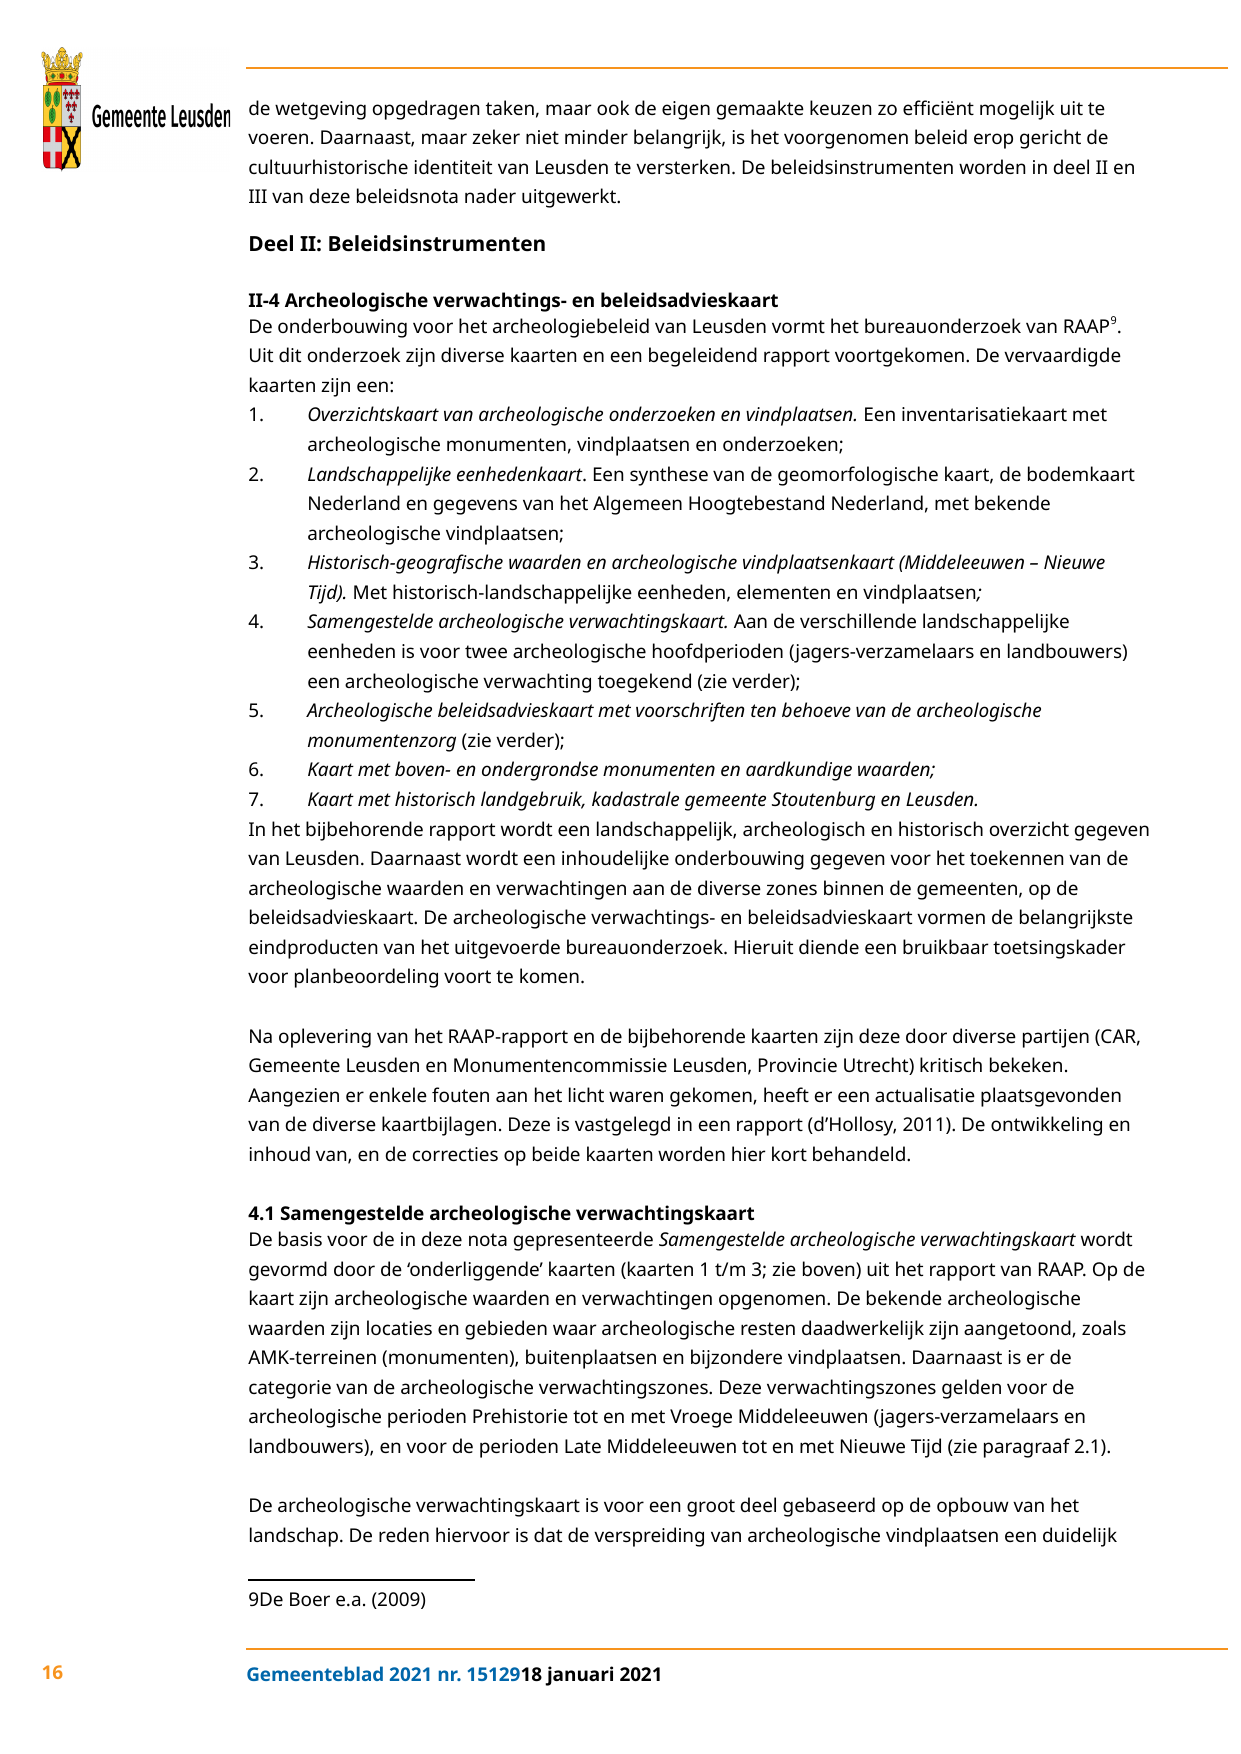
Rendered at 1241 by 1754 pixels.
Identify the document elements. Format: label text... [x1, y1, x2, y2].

text In het bijbehorende rapport wordt een landschappelijk, archeologisch en historisch overzicht gegeven van Leusden. Daarnaast wordt een inhoudelijke onderbouwing gegeven voor het toekennen van de archeologische waarden en verwachtingen aan de diverse zones binnen de gemeenten, op de beleidsadvieskaart. De archeologische verwachtings- en beleidsadvieskaart vormen de belangrijkste eindproducten van het uitgevoerde bureauonderzoek. Hieruit diende een bruikbaar toetsingskader voor planbeoordeling voort te komen. [248, 816, 1152, 989]
text II-4 Archeologische verwachtings- en beleidsadvieskaart [248, 287, 1152, 313]
list Samengestelde archeologische verwachtingskaart. Aan de verschillende landschappelijke eenheden is voor twee archeologische hoofdperioden (jagers-verzamelaars en landbouwers) een archeologische verwachting toegekend (zie verder); [248, 609, 1152, 694]
text 4.1 Samengestelde archeologische verwachtingskaart [248, 1200, 1152, 1226]
text De Boer e.a. (2009) [248, 1586, 1152, 1612]
text Na oplevering van het RAAP-rapport en de bijbehorende kaarten zijn deze door diverse partijen (CAR, Gemeente Leusden en Monumentencommissie Leusden, Provincie Utrecht) kritisch bekeken. Aangezien er enkele fouten aan het licht waren gekomen, heeft er een actualisatie plaatsgevonden van de diverse kaartbijlagen. Deze is vastgelegd in een rapport (d’Hollosy, 2011). De ontwikkeling en inhoud van, en de correcties op beide kaarten worden hier kort behandeld. [248, 1023, 1152, 1167]
list Historisch-geografische waarden en archeologische vindplaatsenkaart (Middeleeuwen – Nieuwe Tijd). Met historisch-landschappelijke eenheden, elementen en vindplaatsen; [248, 549, 1152, 605]
picture [41, 47, 231, 172]
list Kaart met historisch landgebruik, kadastrale gemeente Stoutenburg en Leusden. [248, 786, 1152, 812]
text Deel II: Beleidsinstrumenten [248, 229, 1152, 258]
list Landschappelijke eenhedenkaart. Een synthese van de geomorfologische kaart, de bodemkaart Nederland en gegevens van het Algemeen Hoogtebestand Nederland, met bekende archeologische vindplaatsen; [248, 461, 1152, 546]
text De basis voor de in deze nota gepresenteerde Samengestelde archeologische verwachtingskaart wordt gevormd door de ‘onderliggende’ kaarten (kaarten 1 t/m 3; zie boven) uit het rapport van RAAP. Op de kaart zijn archeologische waarden en verwachtingen opgenomen. De bekende archeologische waarden zijn locaties en gebieden waar archeologische resten daadwerkelijk zijn aangetoond, zoals AMK-terreinen (monumenten), buitenplaatsen en bijzondere vindplaatsen. Daarnaast is er de categorie van de archeologische verwachtingszones. Deze verwachtingszones gelden voor de archeologische perioden Prehistorie tot en met Vroege Middeleeuwen (jagers-verzamelaars en landbouwers), en voor de perioden Late Middeleeuwen tot en met Nieuwe Tijd (zie paragraaf 2.1). [248, 1226, 1152, 1459]
text de wetgeving opgedragen taken, maar ook de eigen gemaakte keuzen zo efficiënt mogelijk uit te voeren. Daarnaast, maar zeker niet minder belangrijk, is het voorgenomen beleid erop gericht de cultuurhistorische identiteit van Leusden te versterken. De beleidsinstrumenten worden in deel II en III van deze beleidsnota nader uitgewerkt. [248, 95, 1152, 209]
text De onderbouwing voor het archeologiebeleid van Leusden vormt het bureauonderzoek van RAAP. Uit dit onderzoek zijn diverse kaarten en een begeleidend rapport voortgekomen. De vervaardigde kaarten zijn een: [248, 313, 1152, 398]
list Kaart met boven- en ondergrondse monumenten en aardkundige waarden; [248, 757, 1152, 782]
list Archeologische beleidsadvieskaart met voorschriften ten behoeve van de archeologische monumentenzorg (zie verder); [248, 697, 1152, 753]
list Overzichtskaart van archeologische onderzoeken en vindplaatsen. Een inventarisatiekaart met archeologische monumenten, vindplaatsen en onderzoeken; [248, 402, 1152, 457]
text De archeologische verwachtingskaart is voor een groot deel gebaseerd op de opbouw van het landschap. De reden hiervoor is dat de verspreiding van archeologische vindplaatsen een duidelijk [248, 1492, 1152, 1548]
